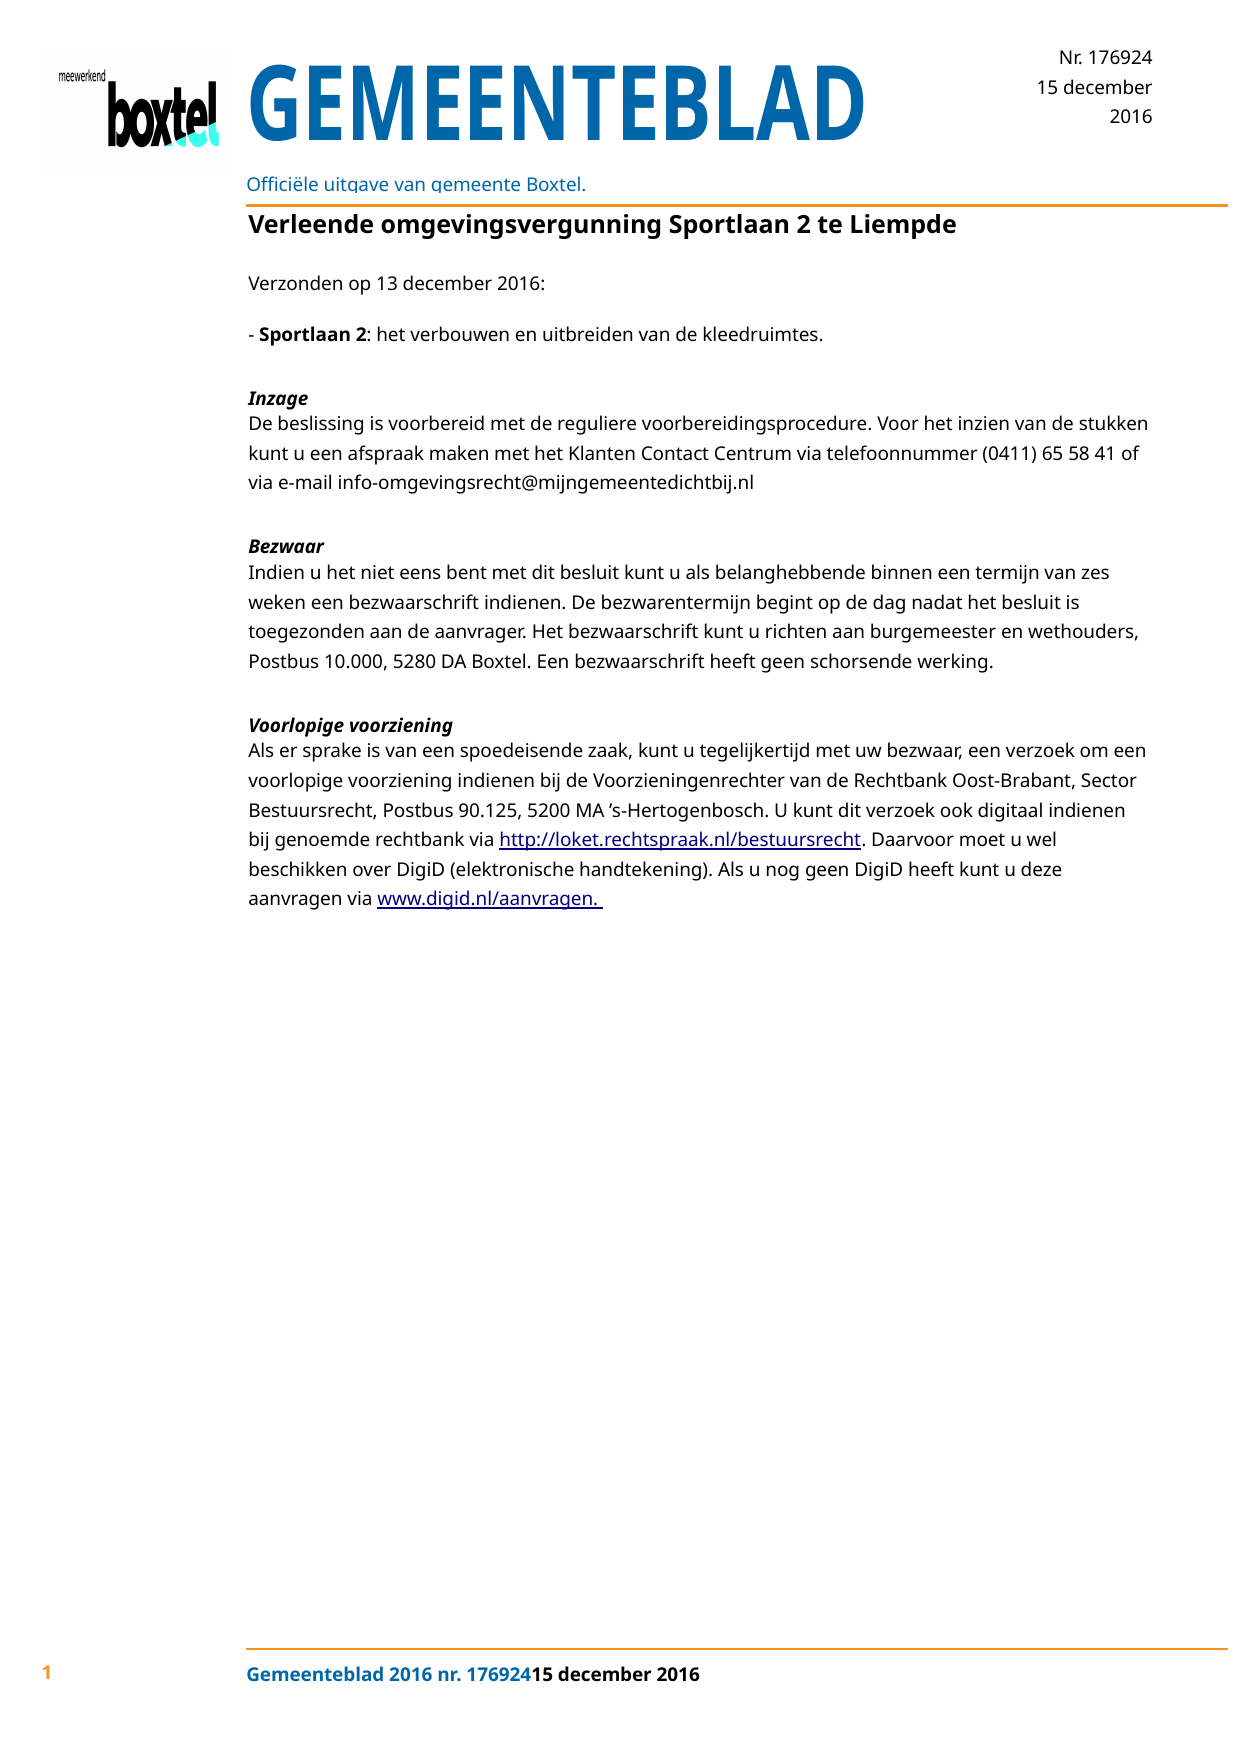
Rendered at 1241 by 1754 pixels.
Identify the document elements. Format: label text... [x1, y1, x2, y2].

text De beslissing is voorbereid met de reguliere voorbereidingsprocedure. Voor het inzien van de stukken kunt u een afspraak maken met het Klanten Contact Centrum via telefoonnummer (0411) 65 58 41 of via e-mail info-omgevingsrecht@mijngemeentedichtbij.nl [248, 410, 1152, 495]
text Als er sprake is van een spoedeisende zaak, kunt u tegelijkertijd met uw bezwaar, een verzoek om een voorlopige voorziening indienen bij de Voorzieningenrechter van de Rechtbank Oost-Brabant, Sector Bestuursrecht, Postbus 90.125, 5200 MA ’s-Hertogenbosch. U kunt dit verzoek ook digitaal indienen bij genoemde rechtbank via http://loket.rechtspraak.nl/bestuursrecht. Daarvoor moet u wel beschikken over DigiD (elektronische handtekening). Als u nog geen DigiD heeft kunt u deze aanvragen via www.digid.nl/aanvragen. [248, 738, 1152, 911]
text Verzonden op 13 december 2016: [248, 270, 1152, 296]
picture [41, 47, 231, 172]
text Bezwaar [248, 533, 1152, 559]
text - Sportlaan 2: het verbouwen en uitbreiden van de kleedruimtes. [248, 321, 1152, 346]
text Voorlopige voorziening [248, 712, 1152, 738]
text Indien u het niet eens bent met dit besluit kunt u als belanghebbende binnen een termijn van zes weken een bezwaarschrift indienen. De bezwarentermijn begint op de dag nadat het besluit is toegezonden aan de aanvrager. Het bezwaarschrift kunt u richten aan burgemeester en wethouders, Postbus 10.000, 5280 DA Boxtel. Een bezwaarschrift heeft geen schorsende werking. [248, 559, 1152, 674]
text Verleende omgevingsvergunning Sportlaan 2 te Liempde [248, 207, 1152, 241]
text Inzage [248, 385, 1152, 410]
